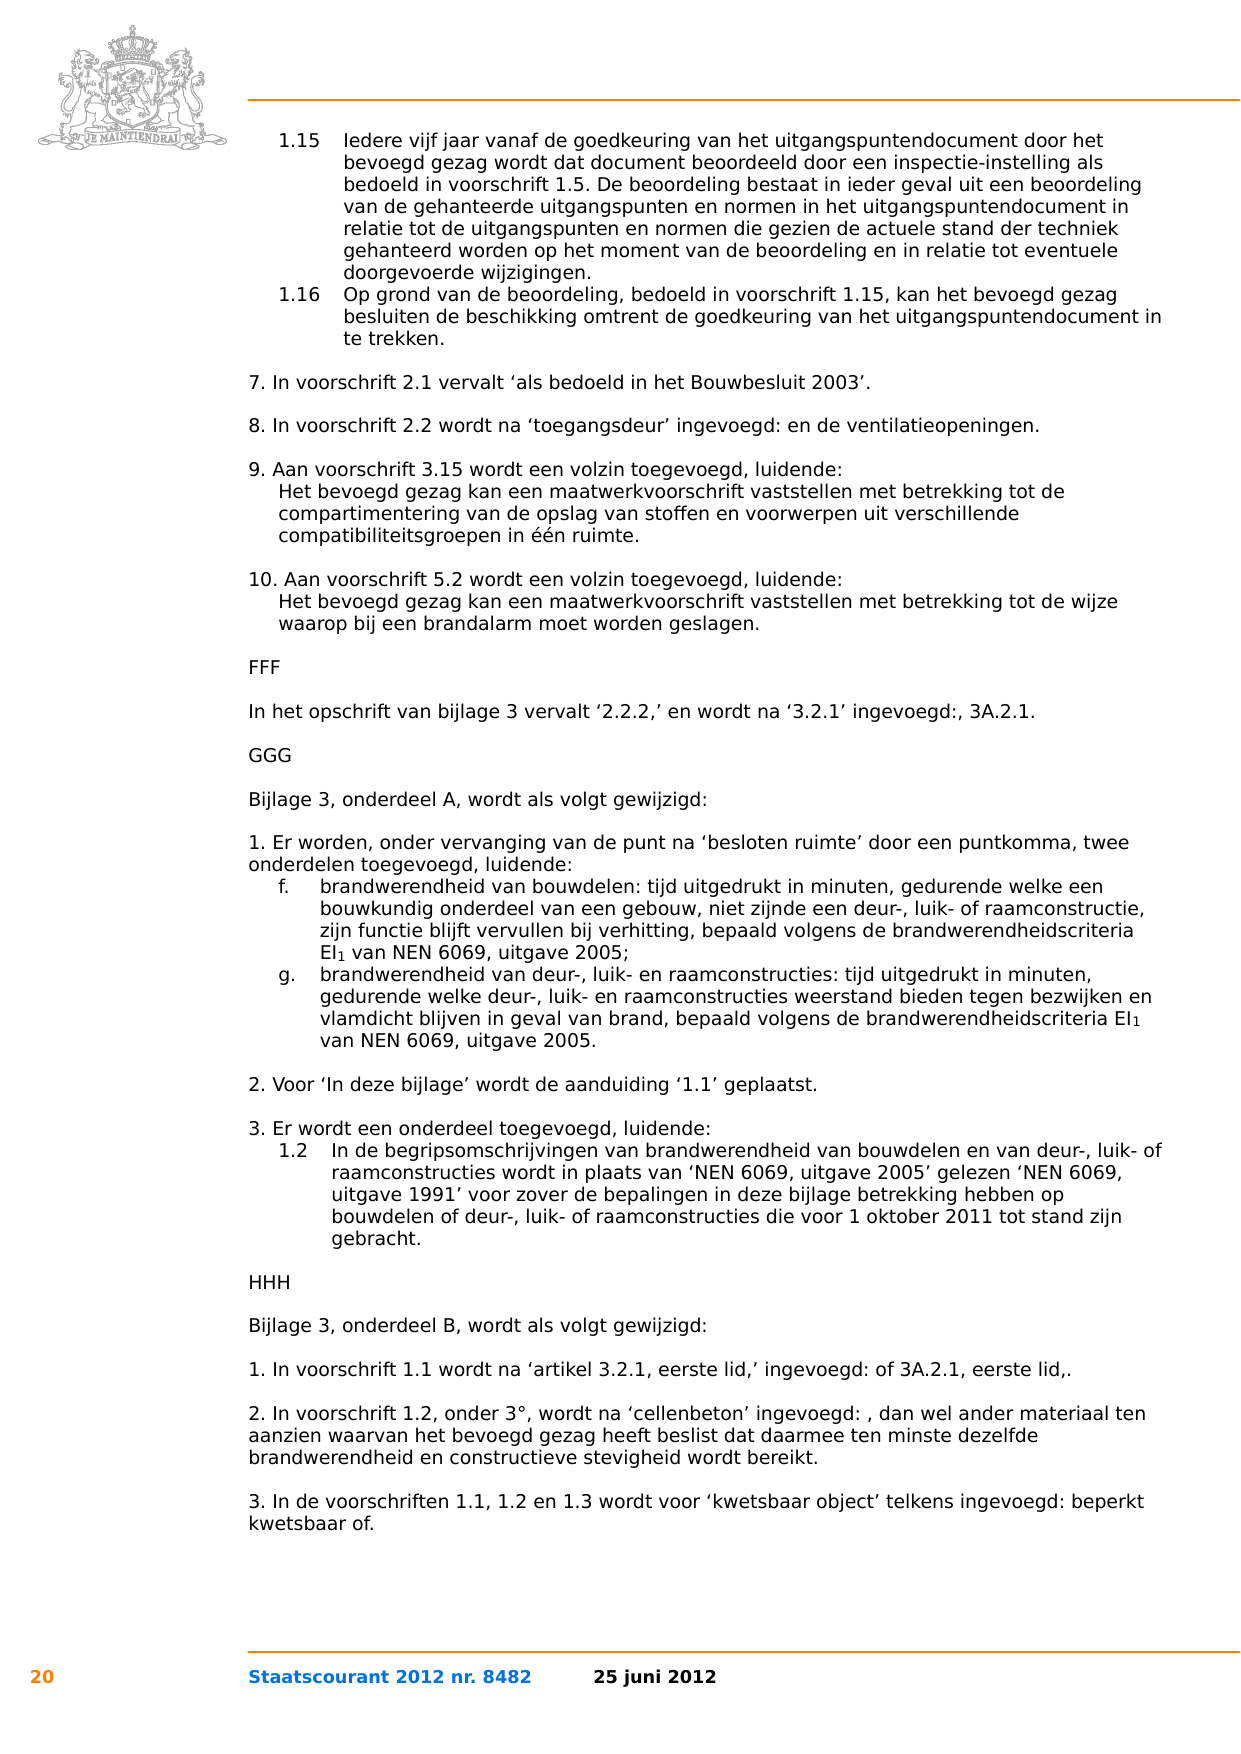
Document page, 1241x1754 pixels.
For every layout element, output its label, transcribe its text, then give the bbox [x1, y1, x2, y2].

text 2. In voorschrift 1.2, onder 3°, wordt na ‘cellenbeton’ ingevoegd: , dan wel ander materiaal ten aanzien waarvan het bevoegd gezag heeft beslist dat daarmee ten minste dezelfde brandwerendheid en constructieve stevigheid wordt bereikt. [248, 1403, 1163, 1469]
text Het bevoegd gezag kan een maatwerkvoorschrift vaststellen met betrekking tot de wijze waarop bij een brandalarm moet worden geslagen. [278, 591, 1163, 635]
text 1. In voorschrift 1.1 wordt na ‘artikel 3.2.1, eerste lid,’ ingevoegd: of 3A.2.1, eerste lid,. [248, 1359, 1163, 1381]
text In het opschrift van bijlage 3 vervalt ‘2.2.2,’ en wordt na ‘3.2.1’ ingevoegd:, 3A.2.1. [248, 701, 1163, 723]
text 8. In voorschrift 2.2 wordt na ‘toegangsdeur’ ingevoegd: en de ventilatieopeningen. [248, 415, 1163, 437]
text 1. Er worden, onder vervanging van de punt na ‘besloten ruimte’ door een puntkomma, twee onderdelen toegevoegd, luidende: [248, 832, 1163, 876]
text 1.2 In de begripsomschrijvingen van brandwerendheid van bouwdelen en van deur-, luik- of raamconstructies wordt in plaats van ‘NEN 6069, uitgave 2005’ gelezen ‘NEN 6069, uitgave 1991’ voor zover de bepalingen in deze bijlage betrekking hebben op bouwdelen of deur-, luik- of raamconstructies die voor 1 oktober 2011 tot stand zijn gebracht. [278, 1140, 1163, 1250]
text GGG [248, 744, 1163, 767]
text 1.15 Iedere vijf jaar vanaf de goedkeuring van het uitgangspuntendocument door het bevoegd gezag wordt dat document beoordeeld door een inspectie-instelling als bedoeld in voorschrift 1.5. De beoordeling bestaat in ieder geval uit een beoordeling van de gehanteerde uitgangspunten en normen in het uitgangspuntendocument in relatie tot de uitgangspunten en normen die gezien de actuele stand der techniek gehanteerd worden op het moment van de beoordeling en in relatie tot eventuele doorgevoerde wijzigingen. [278, 130, 1163, 284]
text FFF [248, 657, 1163, 679]
text 9. Aan voorschrift 3.15 wordt een volzin toegevoegd, luidende: [248, 459, 1163, 481]
text 10. Aan voorschrift 5.2 wordt een volzin toegevoegd, luidende: [248, 569, 1163, 591]
text g. brandwerendheid van deur-, luik- en raamconstructies: tijd uitgedrukt in minuten, gedurende welke deur-, luik- en raamconstructies weerstand bieden tegen bezwijken en vlamdicht blijven in geval van brand, bepaald volgens de brandwerendheidscriteria EI1 van NEN 6069, uitgave 2005. [278, 964, 1163, 1052]
text Bijlage 3, onderdeel A, wordt als volgt gewijzigd: [248, 788, 1163, 810]
text HHH [248, 1272, 1163, 1293]
text f. brandwerendheid van bouwdelen: tijd uitgedrukt in minuten, gedurende welke een bouwkundig onderdeel van een gebouw, niet zijnde een deur-, luik- of raamconstructie, zijn functie blijft vervullen bij verhitting, bepaald volgens de brandwerendheidscriteria EI1 van NEN 6069, uitgave 2005; [278, 876, 1163, 964]
text 3. Er wordt een onderdeel toegevoegd, luidende: [248, 1118, 1163, 1140]
text Het bevoegd gezag kan een maatwerkvoorschrift vaststellen met betrekking tot de compartimentering van de opslag van stoffen en voorwerpen uit verschillende compatibiliteitsgroepen in één ruimte. [278, 481, 1163, 547]
text 2. Voor ‘In deze bijlage’ wordt de aanduiding ‘1.1’ geplaatst. [248, 1074, 1163, 1096]
text 7. In voorschrift 2.1 vervalt ‘als bedoeld in het Bouwbesluit 2003’. [248, 372, 1163, 393]
picture [38, 25, 227, 150]
text 1.16 Op grond van de beoordeling, bedoeld in voorschrift 1.15, kan het bevoegd gezag besluiten de beschikking omtrent de goedkeuring van het uitgangspuntendocument in te trekken. [278, 284, 1163, 350]
text Bijlage 3, onderdeel B, wordt als volgt gewijzigd: [248, 1315, 1163, 1337]
text 3. In de voorschriften 1.1, 1.2 en 1.3 wordt voor ‘kwetsbaar object’ telkens ingevoegd: beperkt kwetsbaar of. [248, 1491, 1163, 1535]
